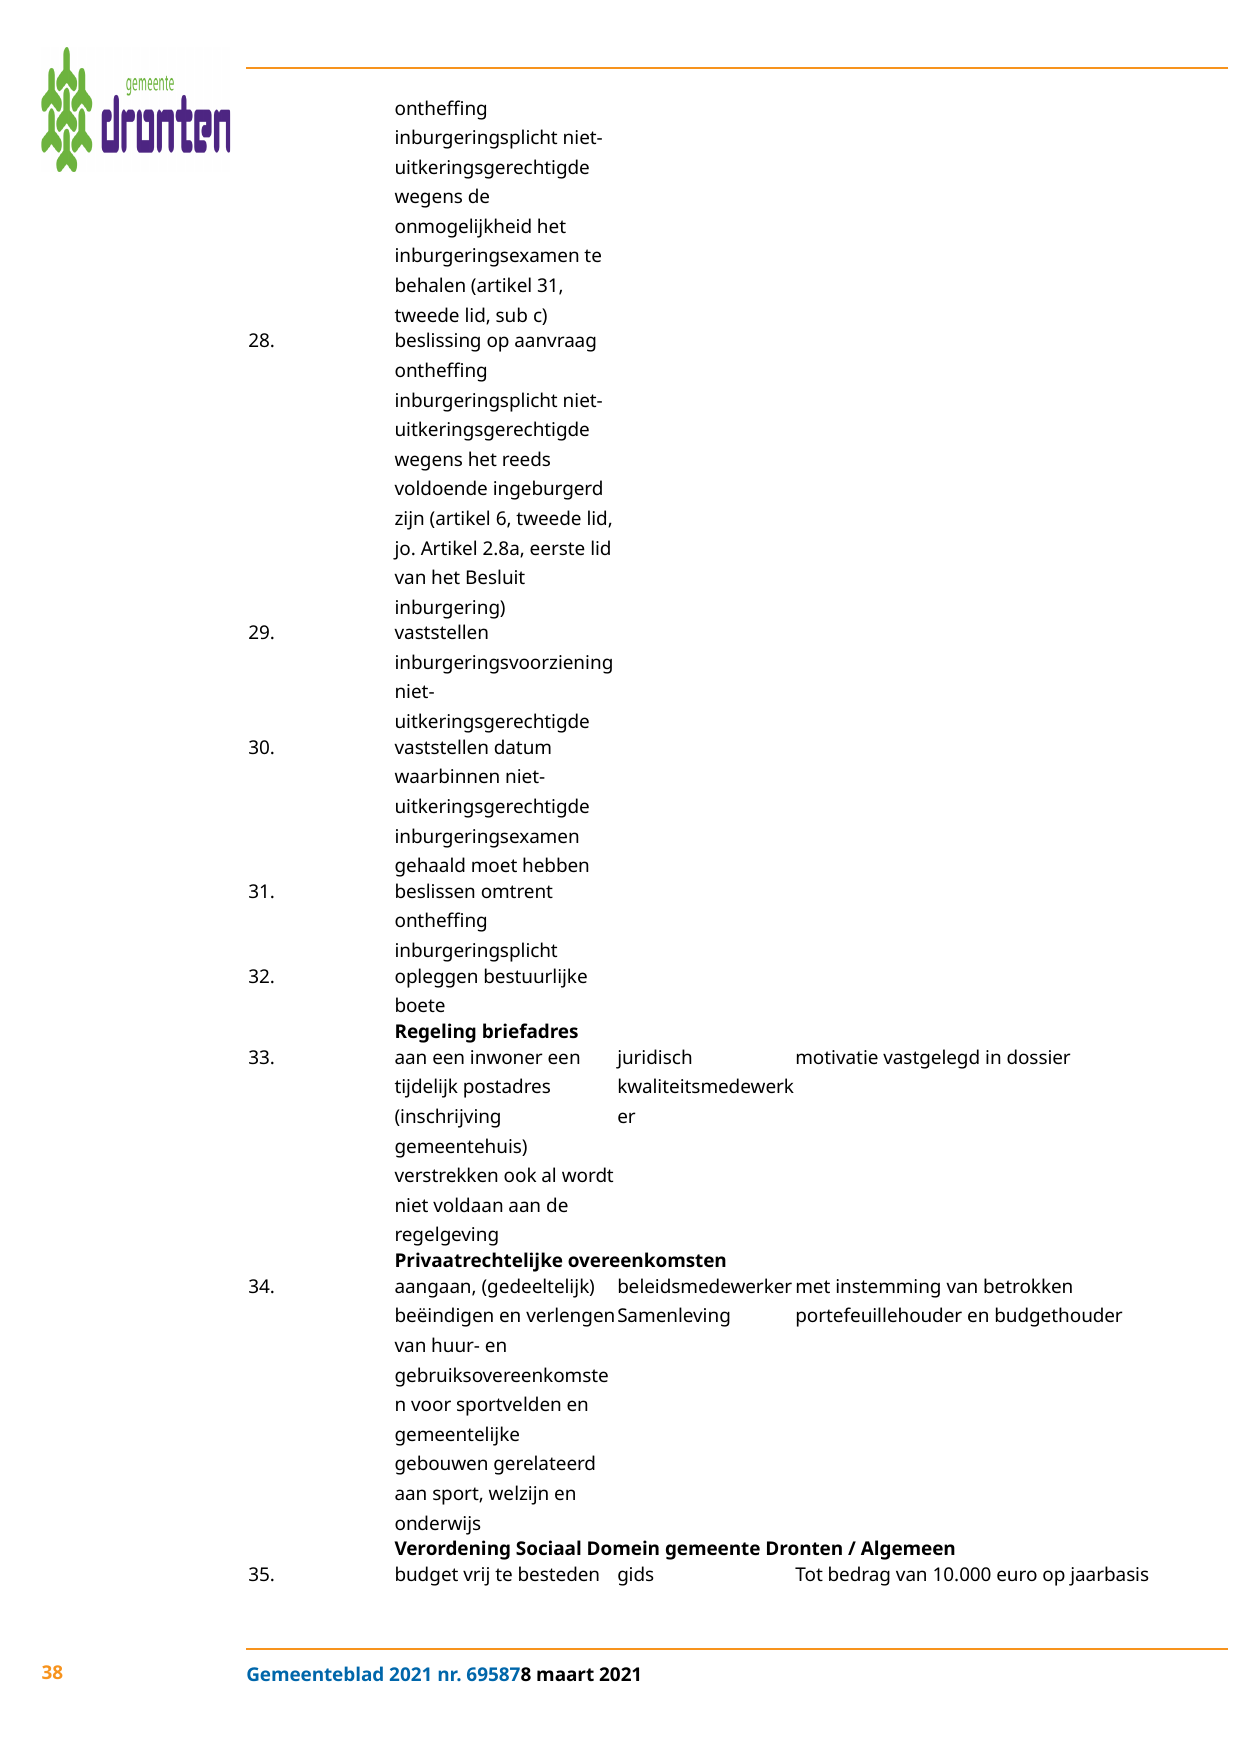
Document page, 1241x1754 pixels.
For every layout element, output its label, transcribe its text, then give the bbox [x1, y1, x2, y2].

table_cell opleggen bestuurlijke boete [394, 963, 617, 1018]
table_cell [248, 1535, 394, 1561]
table_cell 31. [248, 878, 394, 963]
table_cell ontheffing inburgeringsplicht niet-uitkeringsgerechtigde wegens de onmogelijkheid het inburgeringsexamen te behalen (artikel 31, tweede lid, sub c) [394, 95, 617, 328]
table_cell 32. [248, 963, 394, 1018]
table_cell vaststellen datum waarbinnen niet-uitkeringsgerechtigde inburgeringsexamen gehaald moet hebben [394, 734, 617, 878]
table_cell [248, 1247, 394, 1273]
table_cell 30. [248, 734, 394, 878]
table_cell [248, 1018, 394, 1044]
table_cell 33. [248, 1044, 394, 1247]
table_cell beslissen omtrent ontheffing inburgeringsplicht [394, 878, 617, 963]
table_cell 34. [248, 1273, 394, 1535]
picture [41, 47, 231, 172]
table_cell vaststellen inburgeringsvoorziening niet-uitkeringsgerechtigde [394, 620, 617, 734]
table_cell Privaatrechtelijke overeenkomsten [394, 1247, 1152, 1273]
table_cell met instemming van betrokken portefeuillehouder en budgethouder [795, 1273, 1152, 1535]
table_cell aan een inwoner een tijdelijk postadres (inschrijving gemeentehuis) verstrekken ook al wordt niet voldaan aan de regelgeving [394, 1044, 617, 1247]
table_cell 28. [248, 328, 394, 619]
table_cell [617, 95, 795, 1018]
table_cell 35. [248, 1561, 394, 1587]
table_cell gids [617, 1561, 795, 1587]
table_cell beslissing op aanvraag ontheffing inburgeringsplicht niet-uitkeringsgerechtigde wegens het reeds voldoende ingeburgerd zijn (artikel 6, tweede lid, jo. Artikel 2.8a, eerste lid van het Besluit inburgering) [394, 328, 617, 619]
table_cell juridisch kwaliteitsmedewerker [617, 1044, 795, 1247]
table_cell [795, 95, 1152, 1018]
table_cell budget vrij te besteden [394, 1561, 617, 1587]
table_cell beleidsmedewerker Samenleving [617, 1273, 795, 1535]
table_cell Regeling briefadres [394, 1018, 1152, 1044]
table_cell aangaan, (gedeeltelijk) beëindigen en verlengen van huur- en gebruiksovereenkomsten voor sportvelden en gemeentelijke gebouwen gerelateerd aan sport, welzijn en onderwijs [394, 1273, 617, 1535]
table_cell [248, 95, 394, 328]
table_cell Tot bedrag van 10.000 euro op jaarbasis [795, 1561, 1152, 1587]
table_cell Verordening Sociaal Domein gemeente Dronten / Algemeen [394, 1535, 1152, 1561]
table_cell 29. [248, 620, 394, 734]
table_cell motivatie vastgelegd in dossier [795, 1044, 1152, 1247]
